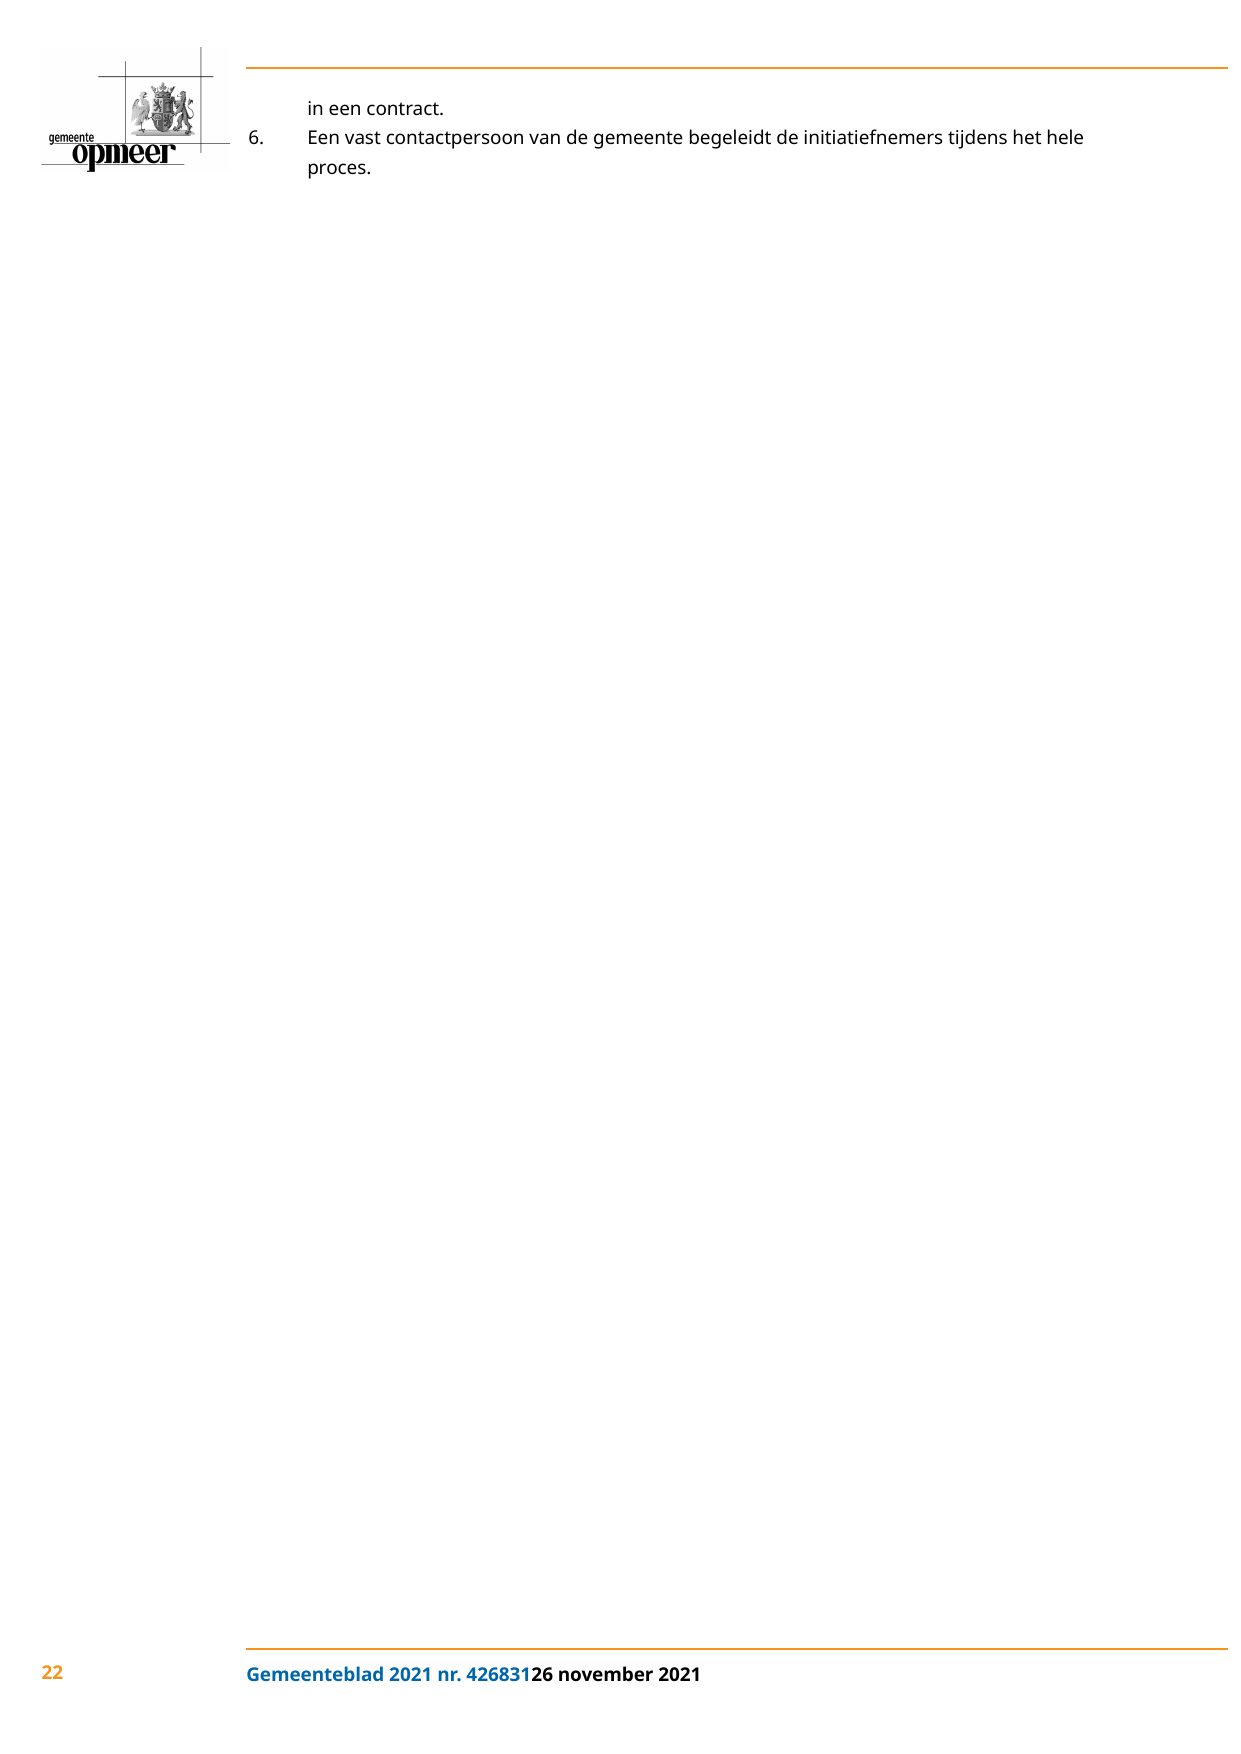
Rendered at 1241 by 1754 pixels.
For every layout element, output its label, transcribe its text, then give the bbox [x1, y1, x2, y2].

list in een contract. [248, 95, 1152, 121]
picture [41, 47, 231, 172]
list Een vast contactpersoon van de gemeente begeleidt de initiatiefnemers tijdens het hele proces. [248, 124, 1152, 180]
